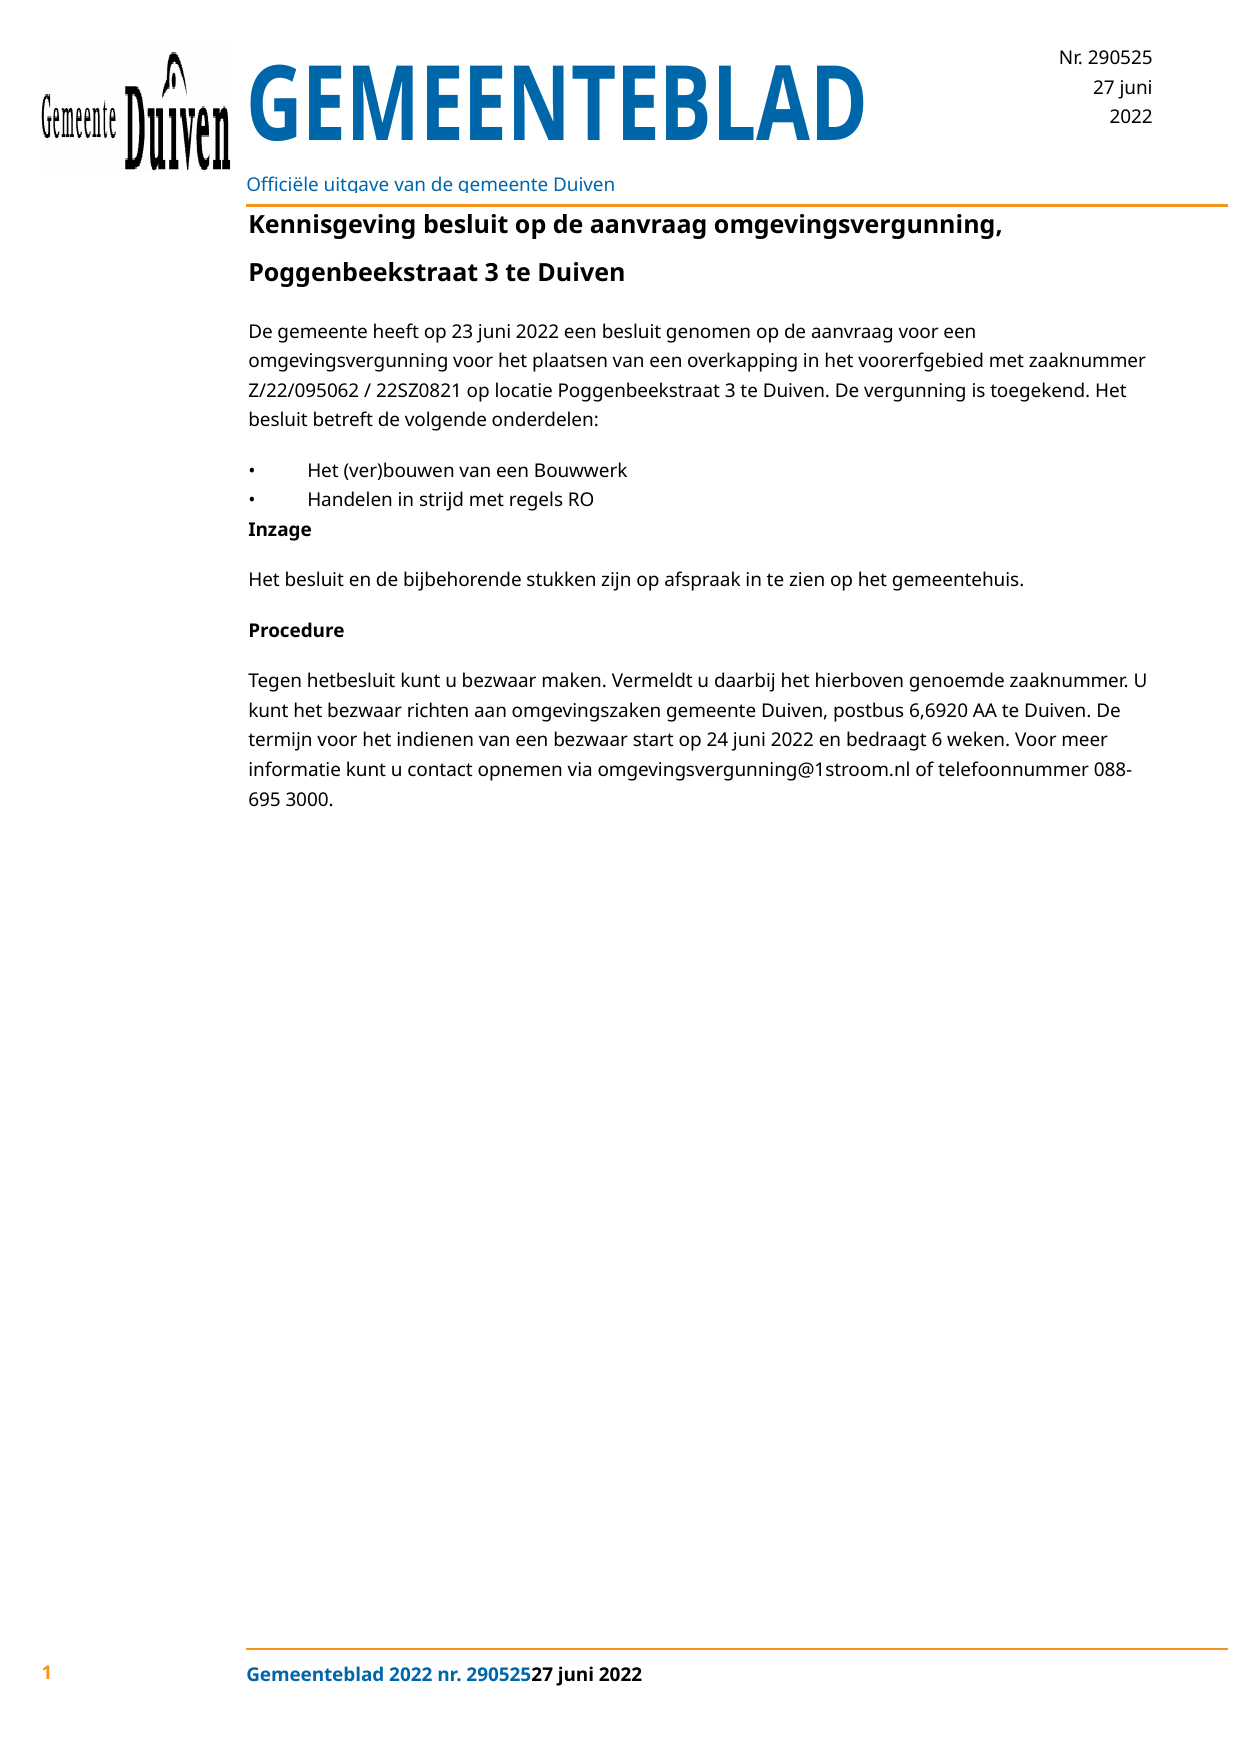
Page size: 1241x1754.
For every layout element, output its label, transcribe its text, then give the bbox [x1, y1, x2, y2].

text Inzage [248, 516, 1152, 542]
text Kennisgeving besluit op de aanvraag omgevingsvergunning, Poggenbeekstraat 3 te Duiven [248, 207, 1152, 288]
text Het besluit en de bijbehorende stukken zijn op afspraak in te zien op het gemeentehuis. [248, 567, 1152, 592]
list Het (ver)bouwen van een Bouwwerk [248, 457, 1152, 483]
text Tegen hetbesluit kunt u bezwaar maken. Vermeldt u daarbij het hierboven genoemde zaaknummer. U kunt het bezwaar richten aan omgevingszaken gemeente Duiven, postbus 6,6920 AA te Duiven. De termijn voor het indienen van een bezwaar start op 24 juni 2022 en bedraagt 6 weken. Voor meer informatie kunt u contact opnemen via omgevingsvergunning@1stroom.nl of telefoonnummer 088-695 3000. [248, 667, 1152, 812]
picture [41, 47, 231, 172]
text Procedure [248, 617, 1152, 643]
list Handelen in strijd met regels RO [248, 487, 1152, 512]
text De gemeente heeft op 23 juni 2022 een besluit genomen op de aanvraag voor een omgevingsvergunning voor het plaatsen van een overkapping in het voorerfgebied met zaaknummer Z/22/095062 / 22SZ0821 op locatie Poggenbeekstraat 3 te Duiven. De vergunning is toegekend. Het besluit betreft de volgende onderdelen: [248, 318, 1152, 432]
